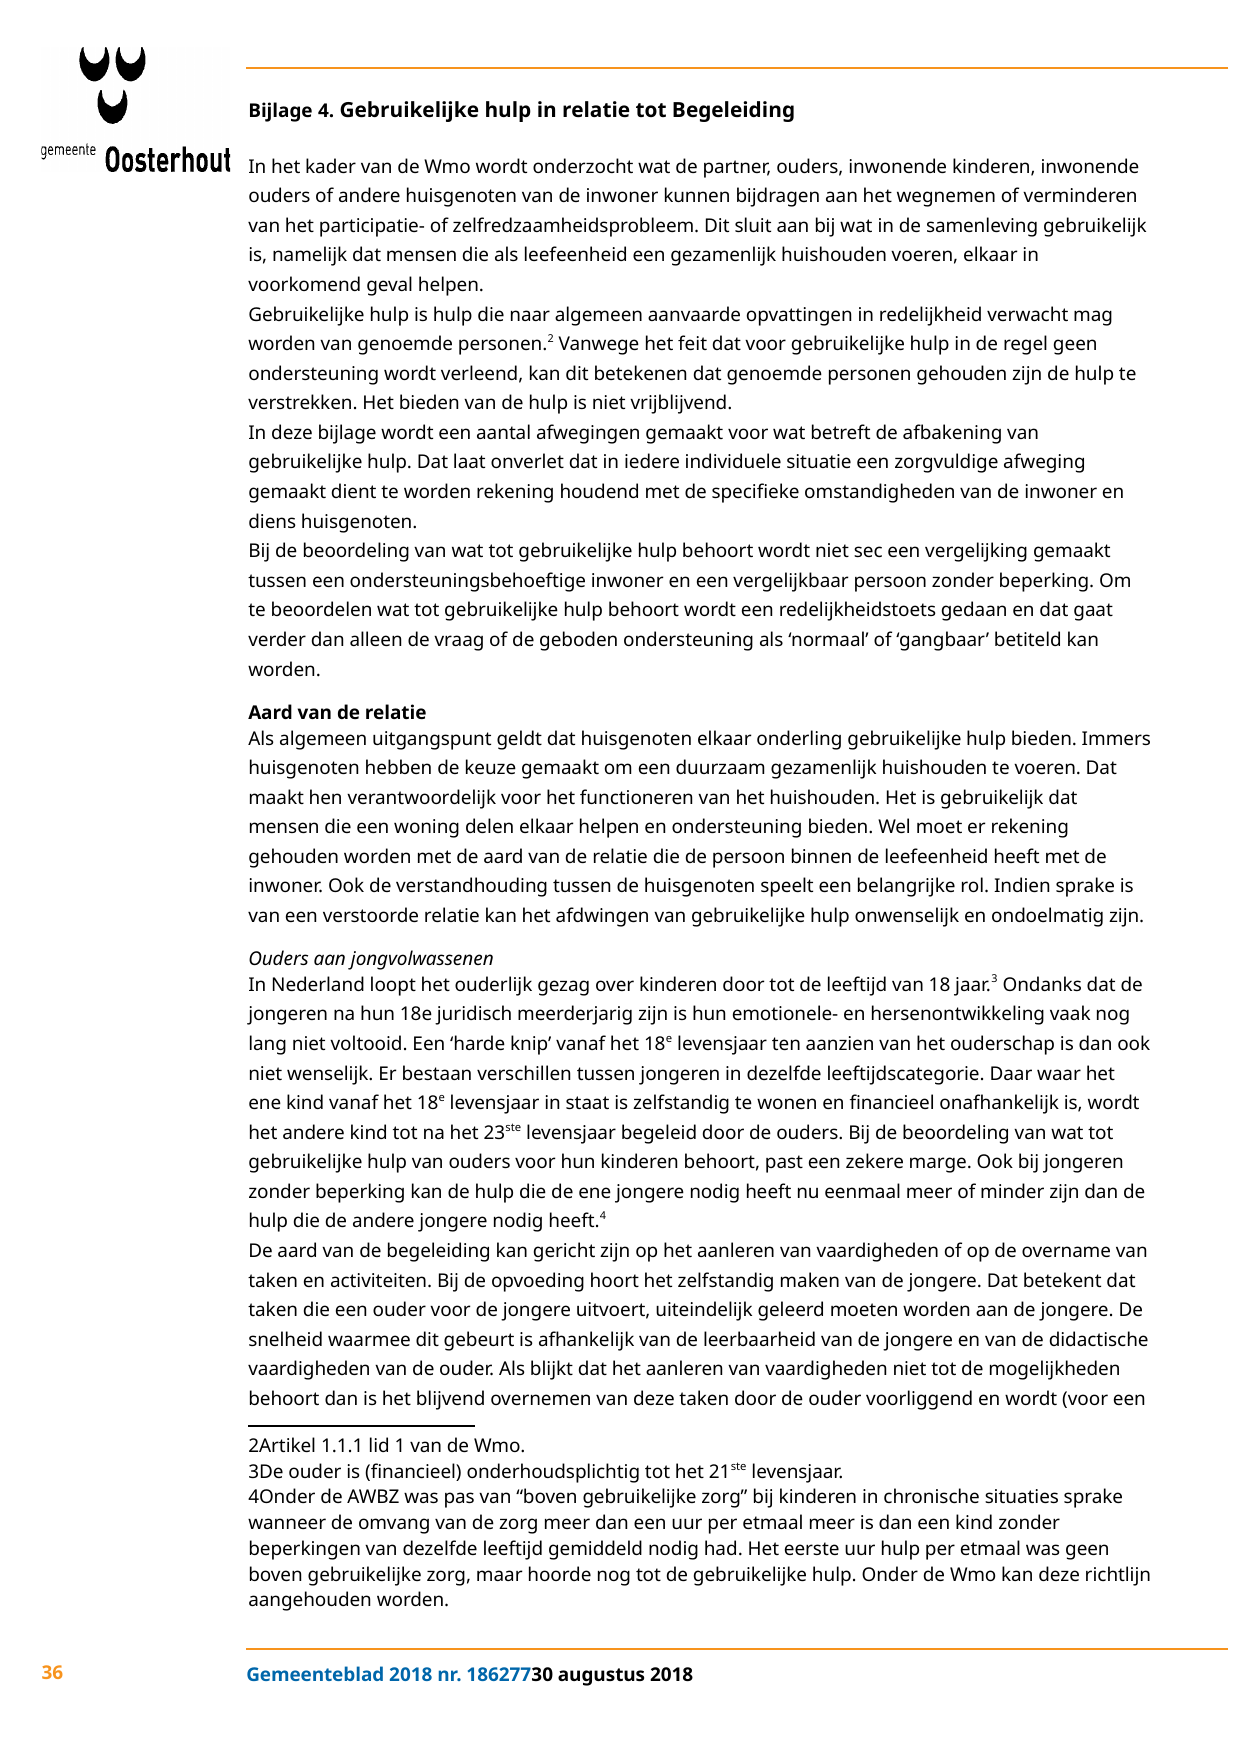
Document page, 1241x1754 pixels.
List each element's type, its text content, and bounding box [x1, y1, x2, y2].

text Gebruikelijke hulp is hulp die naar algemeen aanvaarde opvattingen in redelijkheid verwacht mag worden van genoemde personen. Vanwege het feit dat voor gebruikelijke hulp in de regel geen ondersteuning wordt verleend, kan dit betekenen dat genoemde personen gehouden zijn de hulp te verstrekken. Het bieden van de hulp is niet vrijblijvend. [248, 301, 1152, 415]
text Bij de beoordeling van wat tot gebruikelijke hulp behoort wordt niet sec een vergelijking gemaakt tussen een ondersteuningsbehoeftige inwoner en een vergelijkbaar persoon zonder beperking. Om te beoordelen wat tot gebruikelijke hulp behoort wordt een redelijkheidstoets gedaan en dat gaat verder dan alleen de vraag of de geboden ondersteuning als ‘normaal’ of ‘gangbaar’ betiteld kan worden. [248, 537, 1152, 682]
text De aard van de begeleiding kan gericht zijn op het aanleren van vaardigheden of op de overname van taken en activiteiten. Bij de opvoeding hoort het zelfstandig maken van de jongere. Dat betekent dat taken die een ouder voor de jongere uitvoert, uiteindelijk geleerd moeten worden aan de jongere. De snelheid waarmee dit gebeurt is afhankelijk van de leerbaarheid van de jongere en van de didactische vaardigheden van de ouder. Als blijkt dat het aanleren van vaardigheden niet tot de mogelijkheden behoort dan is het blijvend overnemen van deze taken door de ouder voorliggend en wordt (voor een [248, 1237, 1152, 1411]
text In Nederland loopt het ouderlijk gezag over kinderen door tot de leeftijd van 18 jaar. Ondanks dat de jongeren na hun 18e juridisch meerderjarig zijn is hun emotionele- en hersenontwikkeling vaak nog lang niet voltooid. Een ‘harde knip’ vanaf het 18e levensjaar ten aanzien van het ouderschap is dan ook niet wenselijk. Er bestaan verschillen tussen jongeren in dezelfde leeftijdscategorie. Daar waar het ene kind vanaf het 18e levensjaar in staat is zelfstandig te wonen en financieel onafhankelijk is, wordt het andere kind tot na het 23ste levensjaar begeleid door de ouders. Bij de beoordeling van wat tot gebruikelijke hulp van ouders voor hun kinderen behoort, past een zekere marge. Ook bij jongeren zonder beperking kan de hulp die de ene jongere nodig heeft nu eenmaal meer of minder zijn dan de hulp die de andere jongere nodig heeft. [248, 971, 1152, 1233]
text Aard van de relatie [248, 699, 1152, 725]
picture [41, 47, 231, 172]
text Ouders aan jongvolwassenen [248, 945, 1152, 971]
text Als algemeen uitgangspunt geldt dat huisgenoten elkaar onderling gebruikelijke hulp bieden. Immers huisgenoten hebben de keuze gemaakt om een duurzaam gezamenlijk huishouden te voeren. Dat maakt hen verantwoordelijk voor het functioneren van het huishouden. Het is gebruikelijk dat mensen die een woning delen elkaar helpen en ondersteuning bieden. Wel moet er rekening gehouden worden met de aard van de relatie die de persoon binnen de leefeenheid heeft met de inwoner. Ook de verstandhouding tussen de huisgenoten speelt een belangrijke rol. Indien sprake is van een verstoorde relatie kan het afdwingen van gebruikelijke hulp onwenselijk en ondoelmatig zijn. [248, 725, 1152, 928]
text In het kader van de Wmo wordt onderzocht wat de partner, ouders, inwonende kinderen, inwonende ouders of andere huisgenoten van de inwoner kunnen bijdragen aan het wegnemen of verminderen van het participatie- of zelfredzaamheidsprobleem. Dit sluit aan bij wat in de samenleving gebruikelijk is, namelijk dat mensen die als leefeenheid een gezamenlijk huishouden voeren, elkaar in voorkomend geval helpen. [248, 153, 1152, 297]
text Bijlage 4. Gebruikelijke hulp in relatie tot Begeleiding [248, 95, 1152, 123]
text In deze bijlage wordt een aantal afwegingen gemaakt voor wat betreft de afbakening van gebruikelijke hulp. Dat laat onverlet dat in iedere individuele situatie een zorgvuldige afweging gemaakt dient te worden rekening houdend met de specifieke omstandigheden van de inwoner en diens huisgenoten. [248, 419, 1152, 534]
text Onder de AWBZ was pas van “boven gebruikelijke zorg” bij kinderen in chronische situaties sprake wanneer de omvang van de zorg meer dan een uur per etmaal meer is dan een kind zonder beperkingen van dezelfde leeftijd gemiddeld nodig had. Het eerste uur hulp per etmaal was geen boven gebruikelijke zorg, maar hoorde nog tot de gebruikelijke hulp. Onder de Wmo kan deze richtlijn aangehouden worden. [248, 1483, 1152, 1612]
text Artikel 1.1.1 lid 1 van de Wmo. [248, 1432, 1152, 1458]
text De ouder is (financieel) onderhoudsplichtig tot het 21ste levensjaar. [248, 1458, 1152, 1483]
